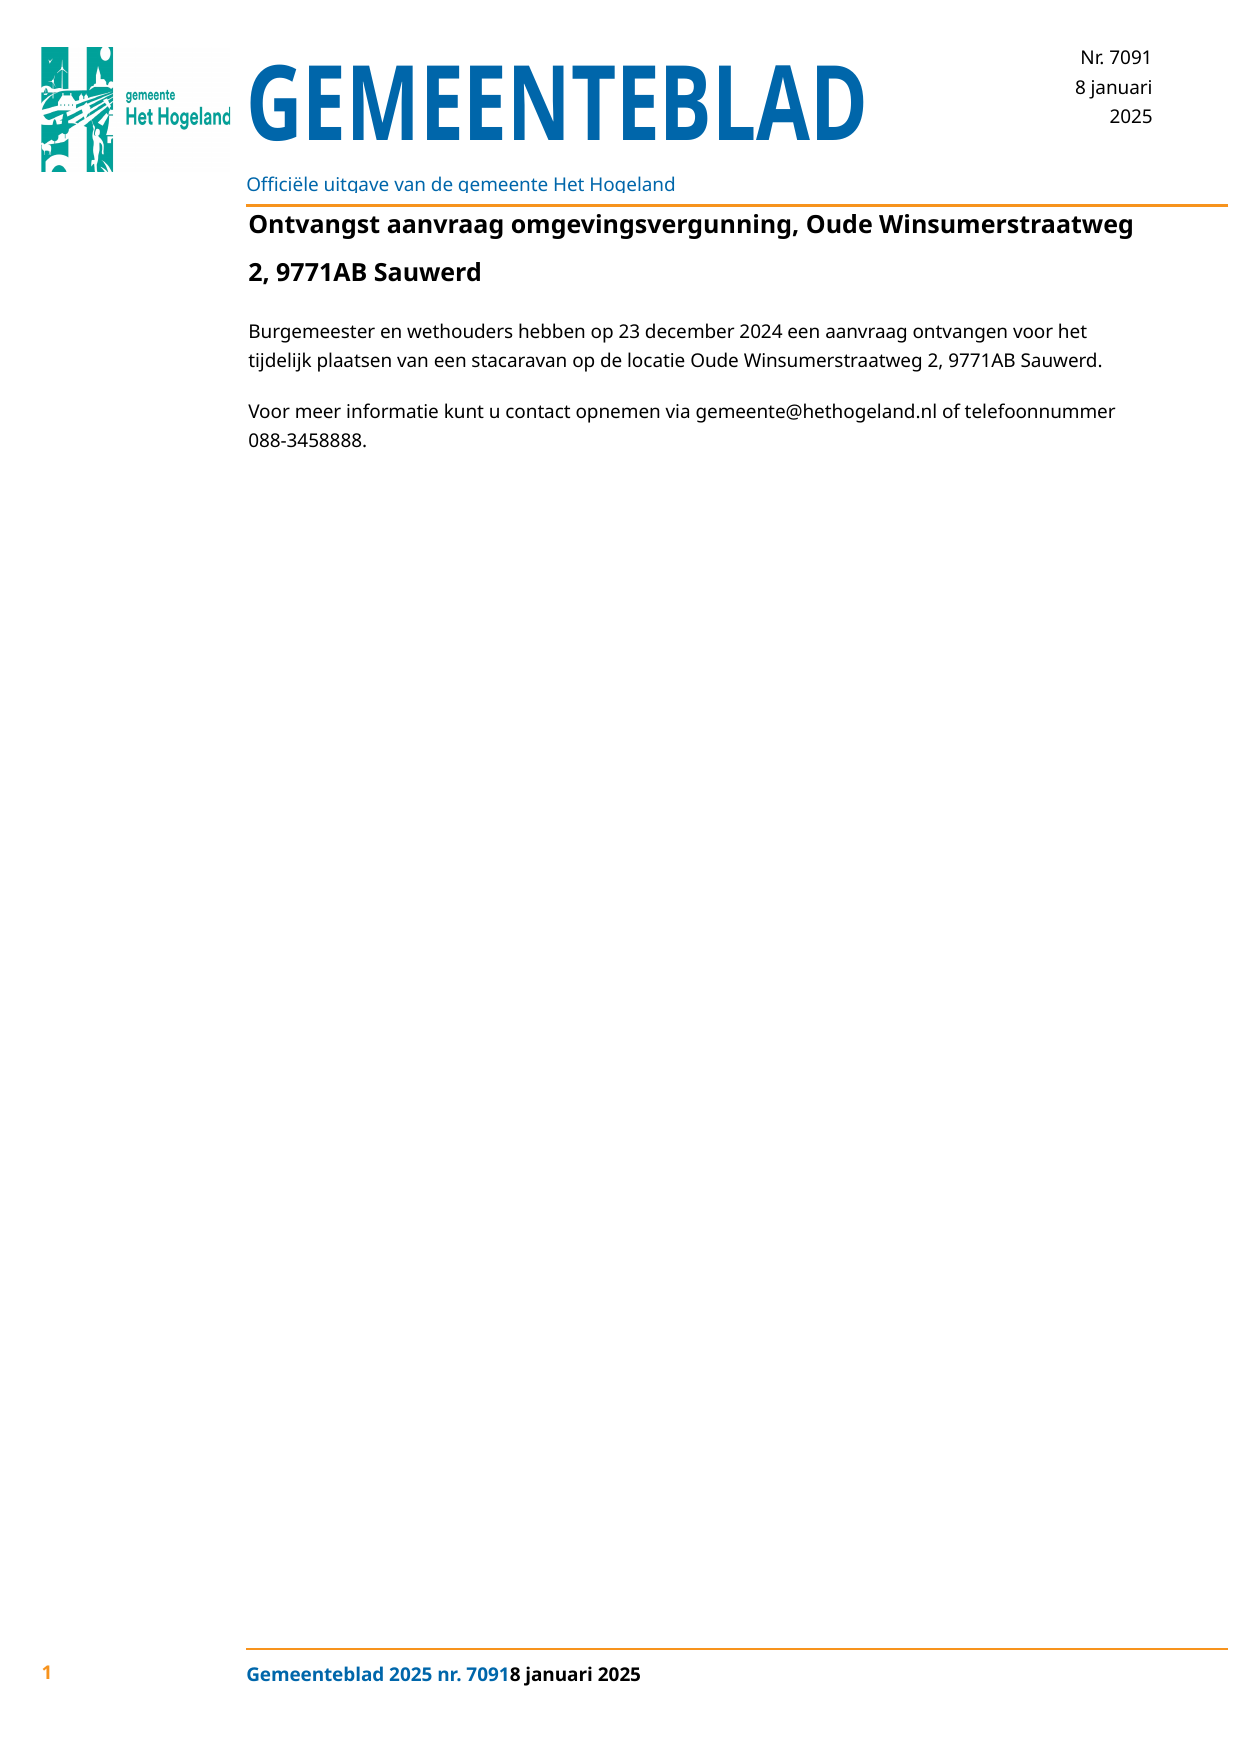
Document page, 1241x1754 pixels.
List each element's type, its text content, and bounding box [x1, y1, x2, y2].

text Ontvangst aanvraag omgevingsvergunning, Oude Winsumerstraatweg 2, 9771AB Sauwerd [248, 207, 1152, 288]
text Voor meer informatie kunt u contact opnemen via gemeente@hethogeland.nl of telefoonnummer 088-3458888. [248, 398, 1152, 453]
text Burgemeester en wethouders hebben op 23 december 2024 een aanvraag ontvangen voor het tijdelijk plaatsen van een stacaravan op de locatie Oude Winsumerstraatweg 2, 9771AB Sauwerd. [248, 318, 1152, 373]
picture [41, 47, 231, 172]
